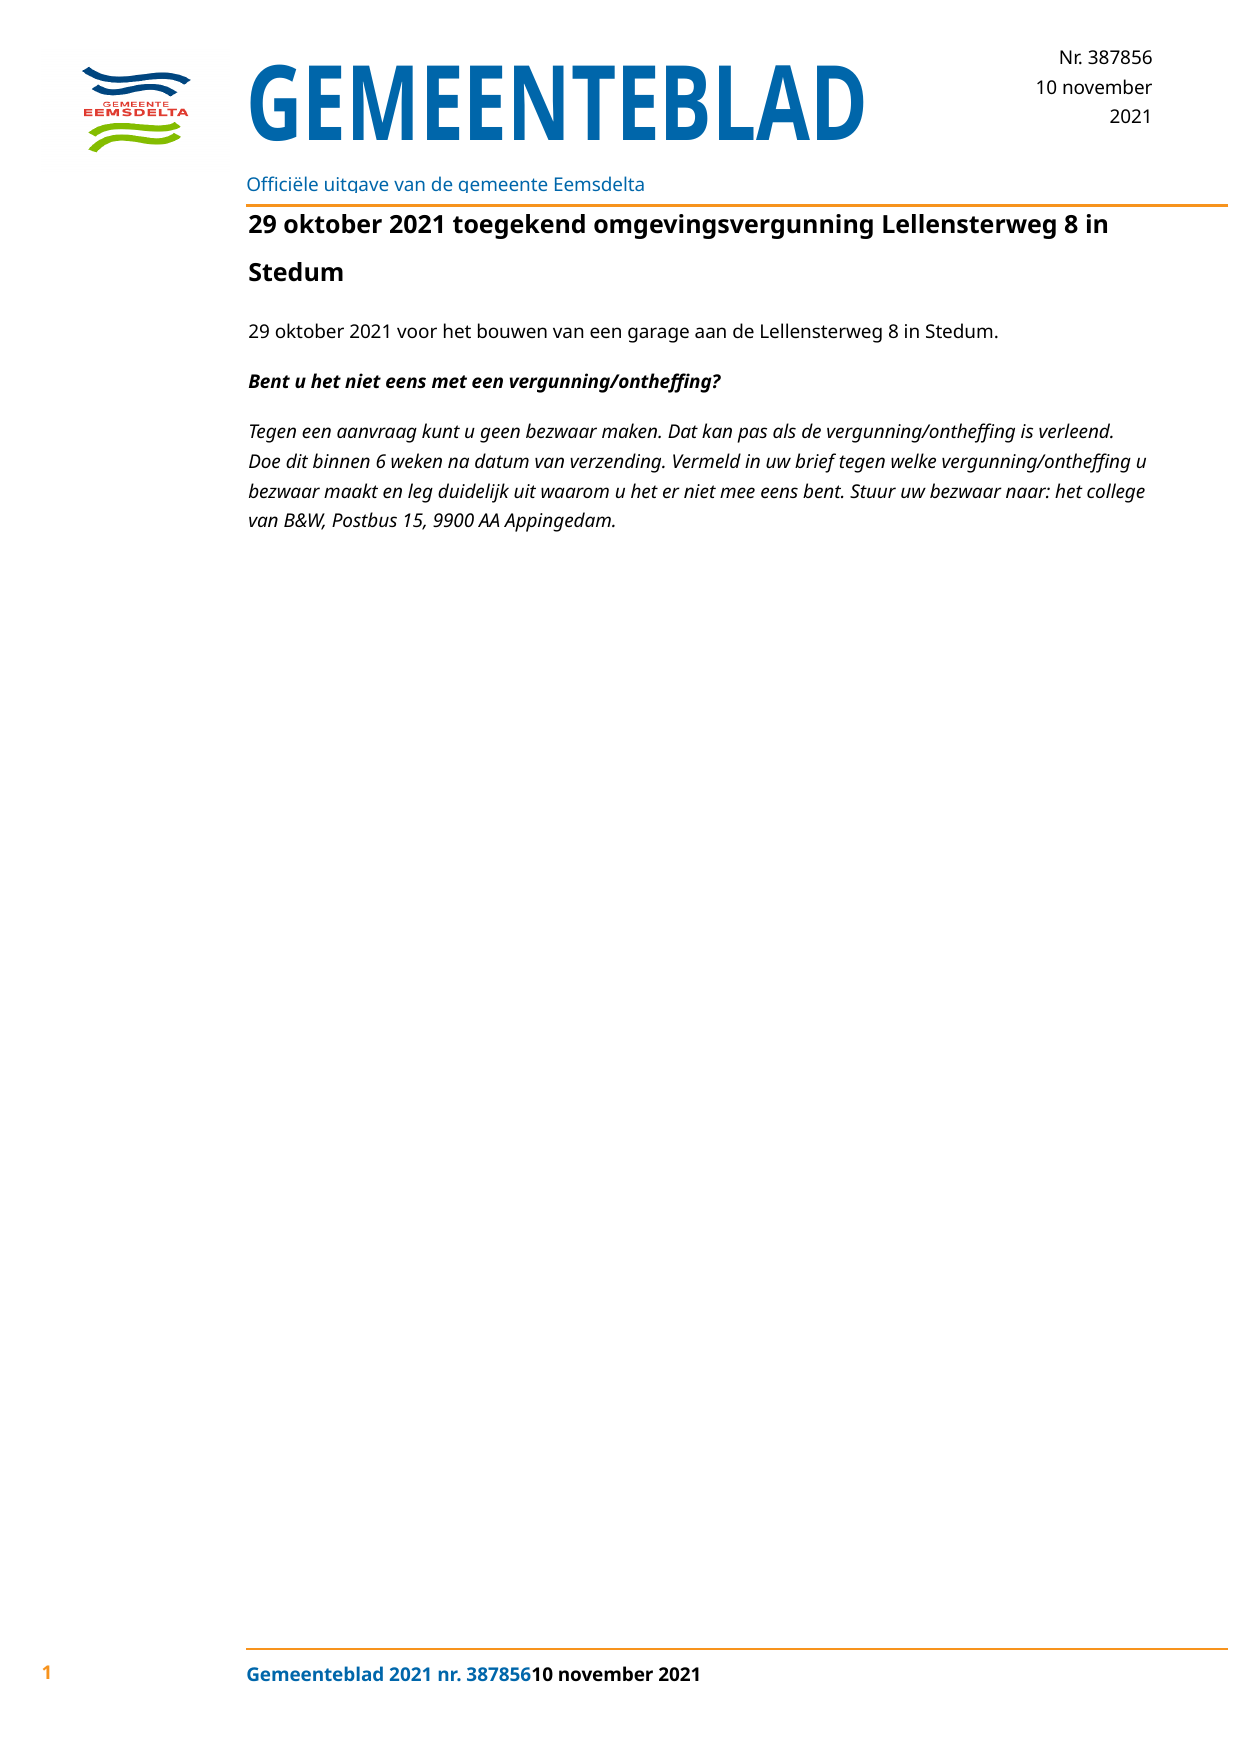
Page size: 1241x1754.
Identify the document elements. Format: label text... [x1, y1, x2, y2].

text 29 oktober 2021 toegekend omgevingsvergunning Lellensterweg 8 in Stedum [248, 207, 1152, 288]
text Tegen een aanvraag kunt u geen bezwaar maken. Dat kan pas als de vergunning/ontheffing is verleend. Doe dit binnen 6 weken na datum van verzending. Vermeld in uw brief tegen welke vergunning/ontheffing u bezwaar maakt en leg duidelijk uit waarom u het er niet mee eens bent. Stuur uw bezwaar naar: het college van B&W, Postbus 15, 9900 AA Appingedam. [248, 419, 1152, 533]
text 29 oktober 2021 voor het bouwen van een garage aan de Lellensterweg 8 in Stedum. [248, 318, 1152, 344]
picture [41, 47, 231, 172]
text Bent u het niet eens met een vergunning/ontheffing? [248, 368, 1152, 394]
